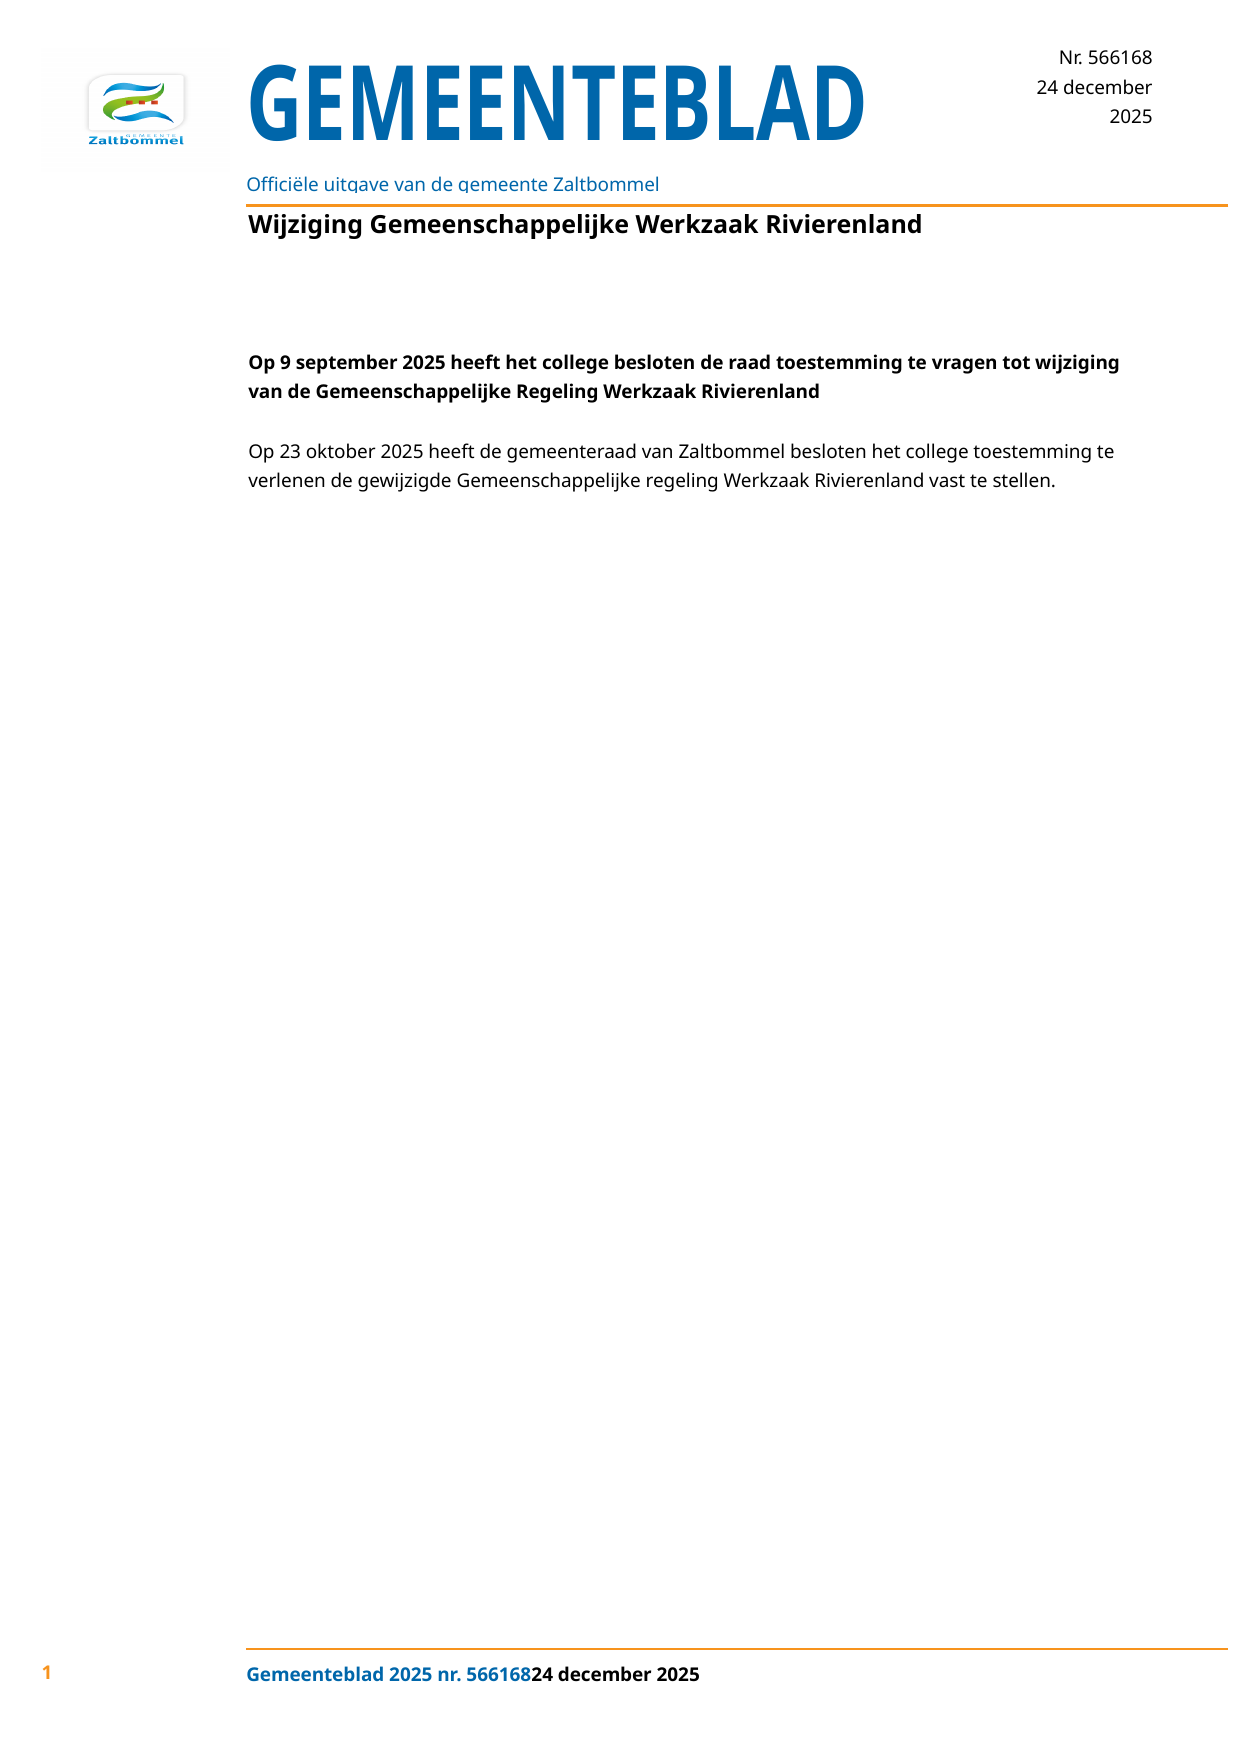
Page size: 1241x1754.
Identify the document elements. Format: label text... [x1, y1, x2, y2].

text Wijziging Gemeenschappelijke Werkzaak Rivierenland [248, 207, 1152, 241]
text Op 23 oktober 2025 heeft de gemeenteraad van Zaltbommel besloten het college toestemming te verlenen de gewijzigde Gemeenschappelijke regeling Werkzaak Rivierenland vast te stellen. [248, 438, 1152, 493]
text Op 9 september 2025 heeft het college besloten de raad toestemming te vragen tot wijziging van de Gemeenschappelijke Regeling Werkzaak Rivierenland [248, 349, 1152, 404]
picture [41, 47, 231, 172]
